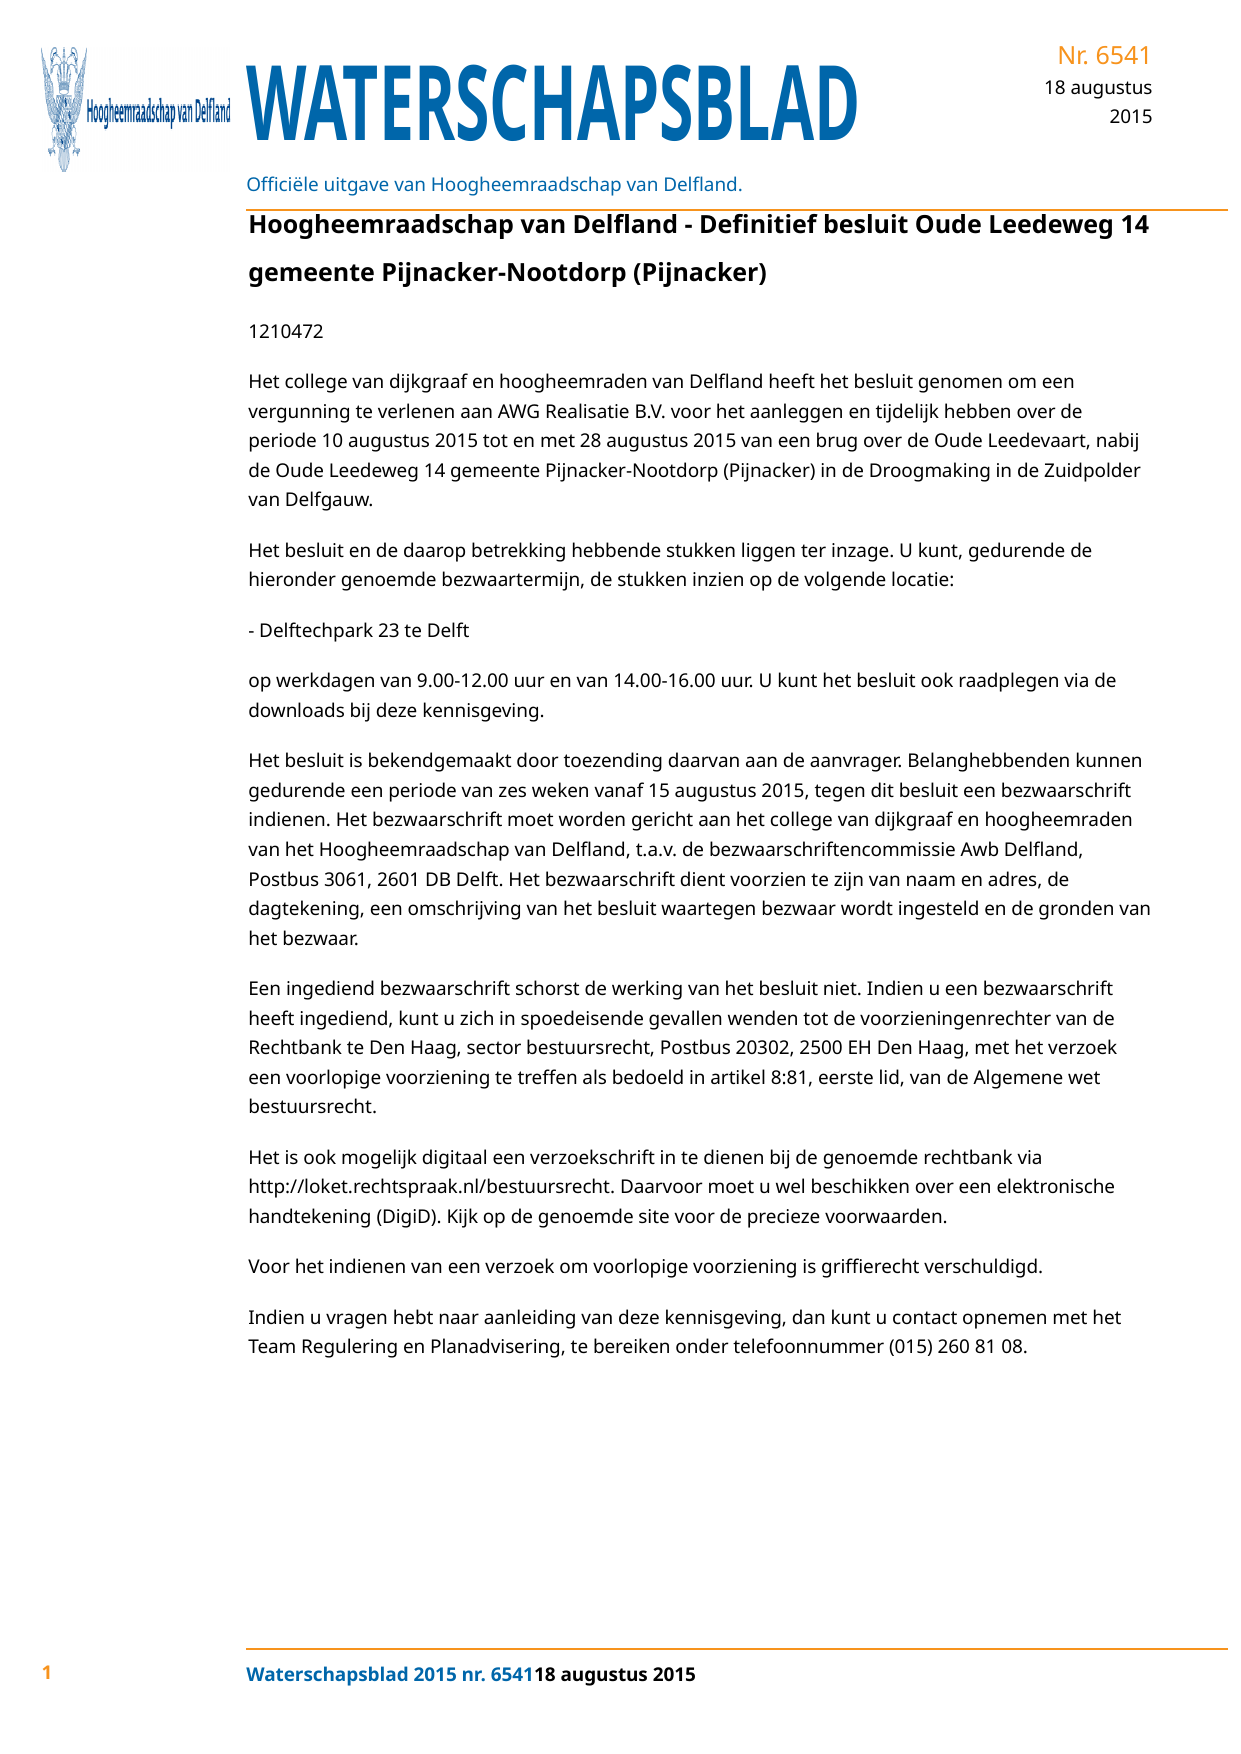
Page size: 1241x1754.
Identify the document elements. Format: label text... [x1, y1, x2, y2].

text Een ingediend bezwaarschrift schorst de werking van het besluit niet. Indien u een bezwaarschrift heeft ingediend, kunt u zich in spoedeisende gevallen wenden tot de voorzieningenrechter van de Rechtbank te Den Haag, sector bestuursrecht, Postbus 20302, 2500 EH Den Haag, met het verzoek een voorlopige voorziening te treffen als bedoeld in artikel 8:81, eerste lid, van de Algemene wet bestuursrecht. [248, 975, 1152, 1119]
text - Delftechpark 23 te Delft [248, 617, 1152, 643]
text Het besluit is bekendgemaakt door toezending daarvan aan de aanvrager. Belanghebbenden kunnen gedurende een periode van zes weken vanaf 15 augustus 2015, tegen dit besluit een bezwaarschrift indienen. Het bezwaarschrift moet worden gericht aan het college van dijkgraaf en hoogheemraden van het Hoogheemraadschap van Delfland, t.a.v. de bezwaarschriftencommissie Awb Delfland, Postbus 3061, 2601 DB Delft. Het bezwaarschrift dient voorzien te zijn van naam en adres, de dagtekening, een omschrijving van het besluit waartegen bezwaar wordt ingesteld en de gronden van het bezwaar. [248, 747, 1152, 951]
picture [41, 47, 231, 172]
text op werkdagen van 9.00-12.00 uur en van 14.00-16.00 uur. U kunt het besluit ook raadplegen via de downloads bij deze kennisgeving. [248, 667, 1152, 723]
text Het is ook mogelijk digitaal een verzoekschrift in te dienen bij de genoemde rechtbank via http://loket.rechtspraak.nl/bestuursrecht. Daarvoor moet u wel beschikken over een elektronische handtekening (DigiD). Kijk op de genoemde site voor de precieze voorwaarden. [248, 1144, 1152, 1229]
text Het besluit en de daarop betrekking hebbende stukken liggen ter inzage. U kunt, gedurende de hieronder genoemde bezwaartermijn, de stukken inzien op de volgende locatie: [248, 537, 1152, 592]
text 1210472 [248, 318, 1152, 344]
text Indien u vragen hebt naar aanleiding van deze kennisgeving, dan kunt u contact opnemen met het Team Regulering en Planadvisering, te bereiken onder telefoonnummer (015) 260 81 08. [248, 1304, 1152, 1359]
text Voor het indienen van een verzoek om voorlopige voorziening is griffierecht verschuldigd. [248, 1254, 1152, 1279]
text Hoogheemraadschap van Delfland - Definitief besluit Oude Leedeweg 14 gemeente Pijnacker-Nootdorp (Pijnacker) [248, 211, 1152, 288]
text Het college van dijkgraaf en hoogheemraden van Delfland heeft het besluit genomen om een vergunning te verlenen aan AWG Realisatie B.V. voor het aanleggen en tijdelijk hebben over de periode 10 augustus 2015 tot en met 28 augustus 2015 van een brug over de Oude Leedevaart, nabij de Oude Leedeweg 14 gemeente Pijnacker-Nootdorp (Pijnacker) in de Droogmaking in de Zuidpolder van Delfgauw. [248, 368, 1152, 512]
